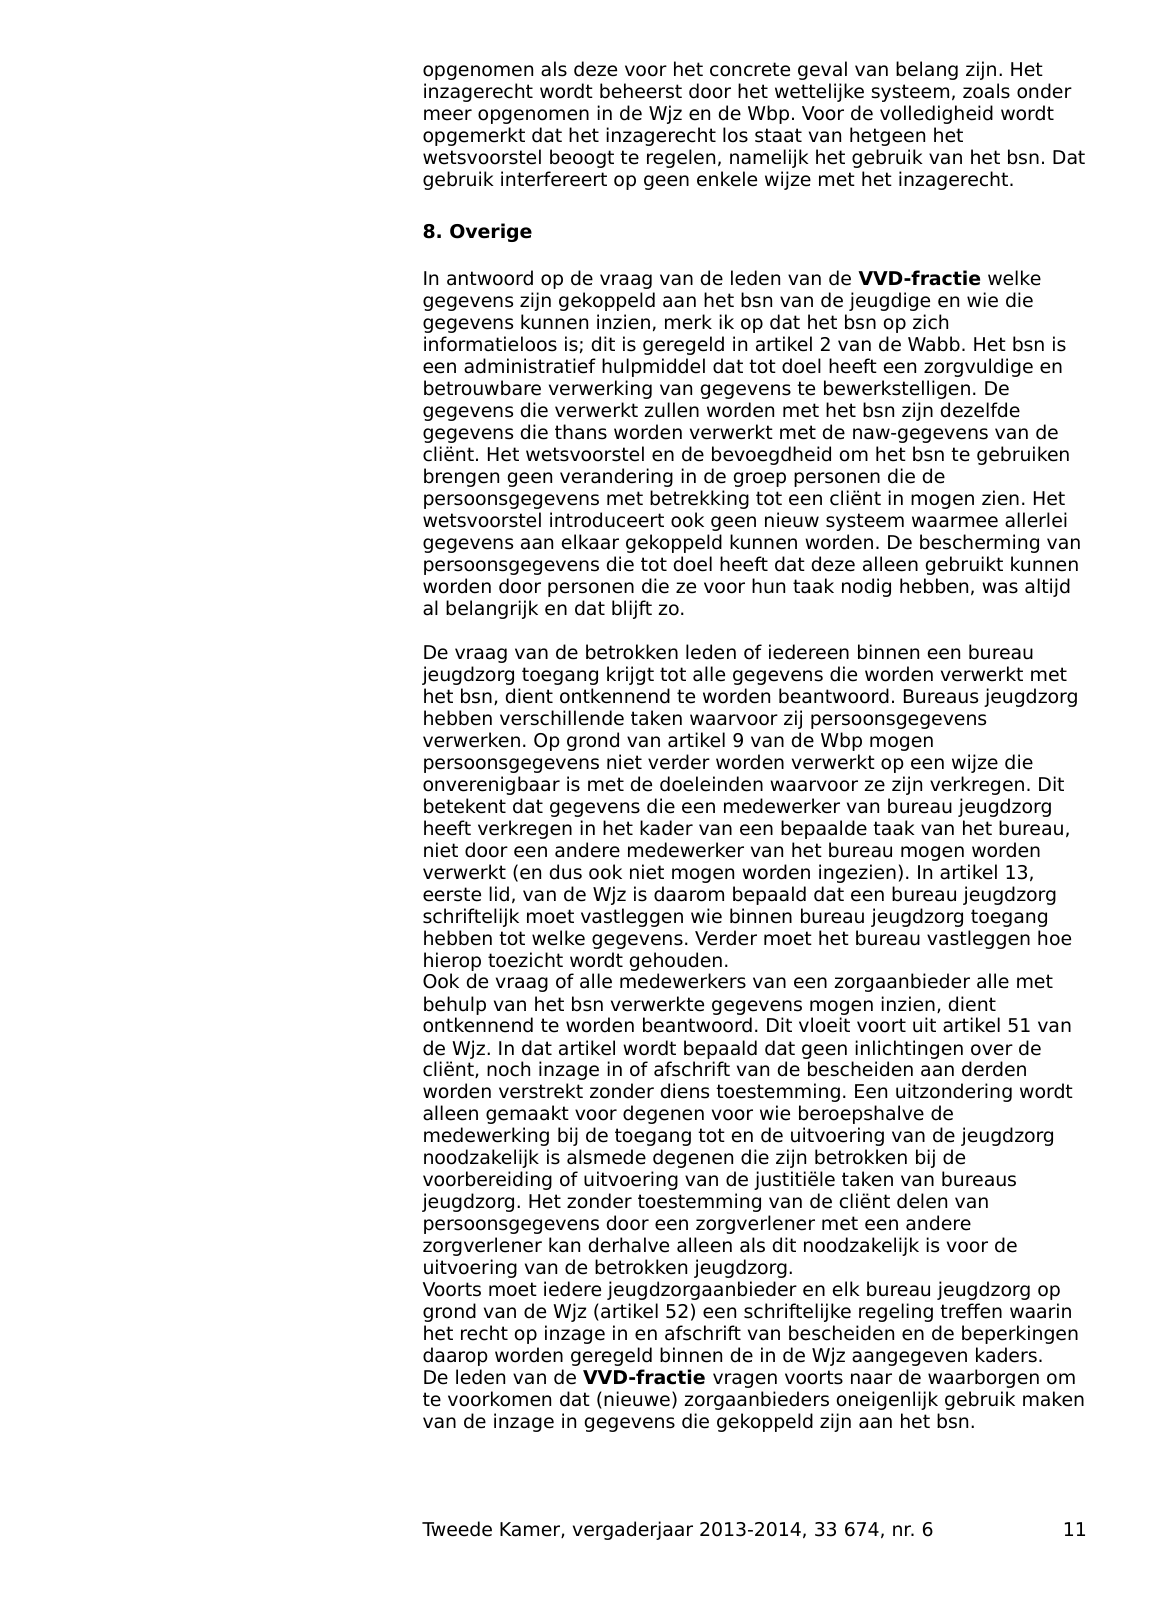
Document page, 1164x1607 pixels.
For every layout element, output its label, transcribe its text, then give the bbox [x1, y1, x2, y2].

text Voorts moet iedere jeugdzorgaanbieder en elk bureau jeugdzorg op grond van de Wjz (artikel 52) een schriftelijke regeling treffen waarin het recht op inzage in en afschrift van bescheiden en de beperkingen daarop worden geregeld binnen de in de Wjz aangegeven kaders. [422, 1279, 1087, 1367]
text De vraag van de betrokken leden of iedereen binnen een bureau jeugdzorg toegang krijgt tot alle gegevens die worden verwerkt met het bsn, dient ontkennend te worden beantwoord. Bureaus jeugdzorg hebben verschillende taken waarvoor zij persoonsgegevens verwerken. Op grond van artikel 9 van de Wbp mogen persoonsgegevens niet verder worden verwerkt op een wijze die onverenigbaar is met de doeleinden waarvoor ze zijn verkregen. Dit betekent dat gegevens die een medewerker van bureau jeugdzorg heeft verkregen in het kader van een bepaalde taak van het bureau, niet door een andere medewerker van het bureau mogen worden verwerkt (en dus ook niet mogen worden ingezien). In artikel 13, eerste lid, van de Wjz is daarom bepaald dat een bureau jeugdzorg schriftelijk moet vastleggen wie binnen bureau jeugdzorg toegang hebben tot welke gegevens. Verder moet het bureau vastleggen hoe hierop toezicht wordt gehouden. [422, 642, 1087, 971]
text opgenomen als deze voor het concrete geval van belang zijn. Het inzagerecht wordt beheerst door het wettelijke systeem, zoals onder meer opgenomen in de Wjz en de Wbp. Voor de volledigheid wordt opgemerkt dat het inzagerecht los staat van hetgeen het wetsvoorstel beoogt te regelen, namelijk het gebruik van het bsn. Dat gebruik interfereert op geen enkele wijze met het inzagerecht. [422, 59, 1087, 191]
subtitle 8. Overige [422, 221, 1087, 243]
text Ook de vraag of alle medewerkers van een zorgaanbieder alle met behulp van het bsn verwerkte gegevens mogen inzien, dient ontkennend te worden beantwoord. Dit vloeit voort uit artikel 51 van de Wjz. In dat artikel wordt bepaald dat geen inlichtingen over de cliënt, noch inzage in of afschrift van de bescheiden aan derden worden verstrekt zonder diens toestemming. Een uitzondering wordt alleen gemaakt voor degenen voor wie beroepshalve de medewerking bij de toegang tot en de uitvoering van de jeugdzorg noodzakelijk is alsmede degenen die zijn betrokken bij de voorbereiding of uitvoering van de justitiële taken van bureaus jeugdzorg. Het zonder toestemming van de cliënt delen van persoonsgegevens door een zorgverlener met een andere zorgverlener kan derhalve alleen als dit noodzakelijk is voor de uitvoering van de betrokken jeugdzorg. [422, 971, 1087, 1279]
text De leden van de VVD-fractie vragen voorts naar de waarborgen om te voorkomen dat (nieuwe) zorgaanbieders oneigenlijk gebruik maken van de inzage in gegevens die gekoppeld zijn aan het bsn. [422, 1367, 1087, 1433]
text In antwoord op de vraag van de leden van de VVD-fractie welke gegevens zijn gekoppeld aan het bsn van de jeugdige en wie die gegevens kunnen inzien, merk ik op dat het bsn op zich informatieloos is; dit is geregeld in artikel 2 van de Wabb. Het bsn is een administratief hulpmiddel dat tot doel heeft een zorgvuldige en betrouwbare verwerking van gegevens te bewerkstelligen. De gegevens die verwerkt zullen worden met het bsn zijn dezelfde gegevens die thans worden verwerkt met de naw-gegevens van de cliënt. Het wetsvoorstel en de bevoegdheid om het bsn te gebruiken brengen geen verandering in de groep personen die de persoonsgegevens met betrekking tot een cliënt in mogen zien. Het wetsvoorstel introduceert ook geen nieuw systeem waarmee allerlei gegevens aan elkaar gekoppeld kunnen worden. De bescherming van persoonsgegevens die tot doel heeft dat deze alleen gebruikt kunnen worden door personen die ze voor hun taak nodig hebben, was altijd al belangrijk en dat blijft zo. [422, 268, 1087, 619]
